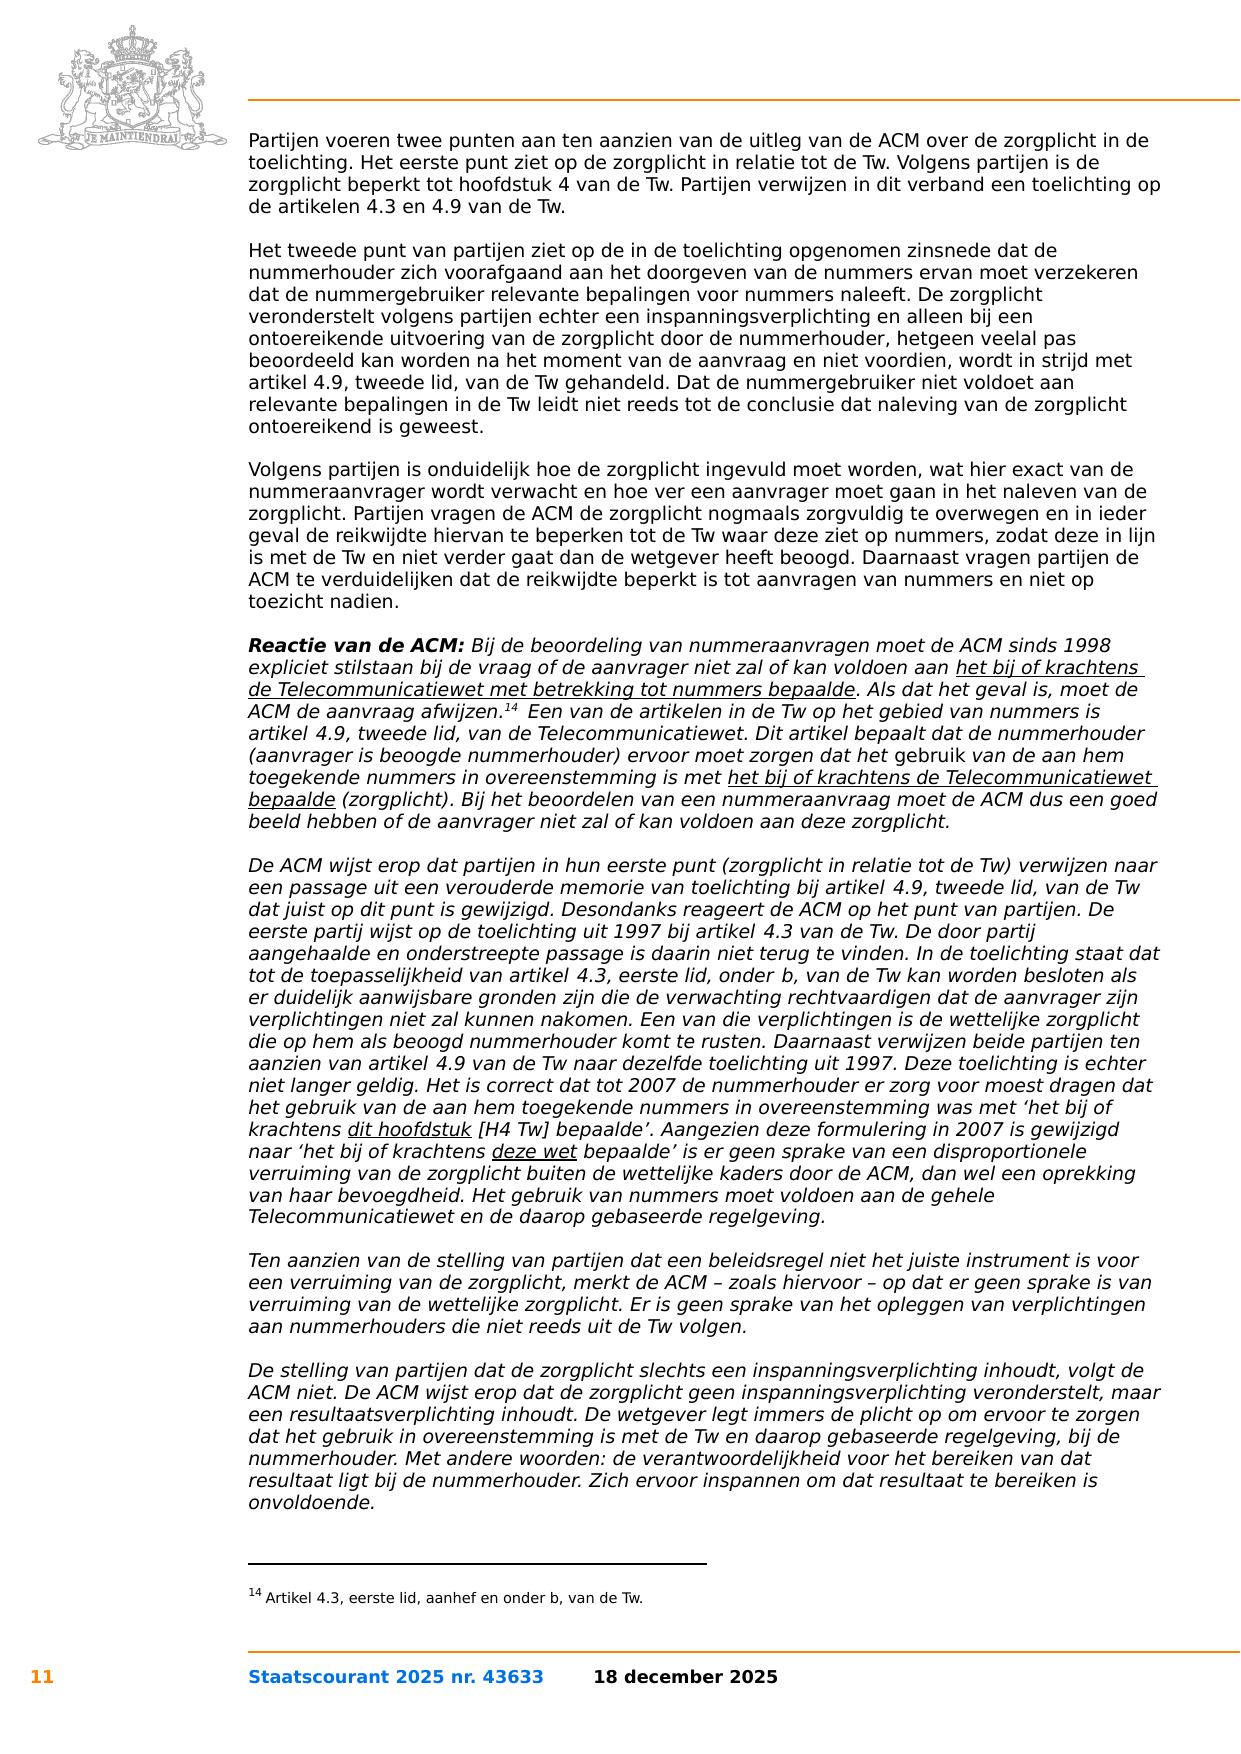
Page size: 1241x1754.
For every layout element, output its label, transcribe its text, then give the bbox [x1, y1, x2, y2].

text De stelling van partijen dat de zorgplicht slechts een inspanningsverplichting inhoudt, volgt de ACM niet. De ACM wijst erop dat de zorgplicht geen inspanningsverplichting veronderstelt, maar een resultaatsverplichting inhoudt. De wetgever legt immers de plicht op om ervoor te zorgen dat het gebruik in overeenstemming is met de Tw en daarop gebaseerde regelgeving, bij de nummerhouder. Met andere woorden: de verantwoordelijkheid voor het bereiken van dat resultaat ligt bij de nummerhouder. Zich ervoor inspannen om dat resultaat te bereiken is onvoldoende. [248, 1360, 1163, 1514]
text Partijen voeren twee punten aan ten aanzien van de uitleg van de ACM over de zorgplicht in de toelichting. Het eerste punt ziet op de zorgplicht in relatie tot de Tw. Volgens partijen is de zorgplicht beperkt tot hoofdstuk 4 van de Tw. Partijen verwijzen in dit verband een toelichting op de artikelen 4.3 en 4.9 van de Tw. [248, 130, 1163, 218]
picture [38, 25, 227, 150]
text Het tweede punt van partijen ziet op de in de toelichting opgenomen zinsnede dat de nummerhouder zich voorafgaand aan het doorgeven van de nummers ervan moet verzekeren dat de nummergebruiker relevante bepalingen voor nummers naleeft. De zorgplicht veronderstelt volgens partijen echter een inspanningsverplichting en alleen bij een ontoereikende uitvoering van de zorgplicht door de nummerhouder, hetgeen veelal pas beoordeeld kan worden na het moment van de aanvraag en niet voordien, wordt in strijd met artikel 4.9, tweede lid, van de Tw gehandeld. Dat de nummergebruiker niet voldoet aan relevante bepalingen in de Tw leidt niet reeds tot de conclusie dat naleving van de zorgplicht ontoereikend is geweest. [248, 240, 1163, 437]
text Reactie van de ACM: Bij de beoordeling van nummeraanvragen moet de ACM sinds 1998 expliciet stilstaan bij de vraag of de aanvrager niet zal of kan voldoen aan het bij of krachtens de Telecommunicatiewet met betrekking tot nummers bepaalde. Als dat het geval is, moet de ACM de aanvraag afwijzen. Een van de artikelen in de Tw op het gebied van nummers is artikel 4.9, tweede lid, van de Telecommunicatiewet. Dit artikel bepaalt dat de nummerhouder (aanvrager is beoogde nummerhouder) ervoor moet zorgen dat het gebruik van de aan hem toegekende nummers in overeenstemming is met het bij of krachtens de Telecommunicatiewet bepaalde (zorgplicht). Bij het beoordelen van een nummeraanvraag moet de ACM dus een goed beeld hebben of de aanvrager niet zal of kan voldoen aan deze zorgplicht. [248, 635, 1163, 833]
text De ACM wijst erop dat partijen in hun eerste punt (zorgplicht in relatie tot de Tw) verwijzen naar een passage uit een verouderde memorie van toelichting bij artikel 4.9, tweede lid, van de Tw dat juist op dit punt is gewijzigd. Desondanks reageert de ACM op het punt van partijen. De eerste partij wijst op de toelichting uit 1997 bij artikel 4.3 van de Tw. De door partij aangehaalde en onderstreepte passage is daarin niet terug te vinden. In de toelichting staat dat tot de toepasselijkheid van artikel 4.3, eerste lid, onder b, van de Tw kan worden besloten als er duidelijk aanwijsbare gronden zijn die de verwachting rechtvaardigen dat de aanvrager zijn verplichtingen niet zal kunnen nakomen. Een van die verplichtingen is de wettelijke zorgplicht die op hem als beoogd nummerhouder komt te rusten. Daarnaast verwijzen beide partijen ten aanzien van artikel 4.9 van de Tw naar dezelfde toelichting uit 1997. Deze toelichting is echter niet langer geldig. Het is correct dat tot 2007 de nummerhouder er zorg voor moest dragen dat het gebruik van de aan hem toegekende nummers in overeenstemming was met ‘het bij of krachtens dit hoofdstuk [H4 Tw] bepaalde’. Aangezien deze formulering in 2007 is gewijzigd naar ‘het bij of krachtens deze wet bepaalde’ is er geen sprake van een disproportionele verruiming van de zorgplicht buiten de wettelijke kaders door de ACM, dan wel een oprekking van haar bevoegdheid. Het gebruik van nummers moet voldoen aan de gehele Telecommunicatiewet en de daarop gebaseerde regelgeving. [248, 855, 1163, 1228]
text Artikel 4.3, eerste lid, aanhef en onder b, van de Tw. [248, 1586, 1163, 1608]
text Ten aanzien van de stelling van partijen dat een beleidsregel niet het juiste instrument is voor een verruiming van de zorgplicht, merkt de ACM – zoals hiervoor – op dat er geen sprake is van verruiming van de wettelijke zorgplicht. Er is geen sprake van het opleggen van verplichtingen aan nummerhouders die niet reeds uit de Tw volgen. [248, 1250, 1163, 1338]
text Volgens partijen is onduidelijk hoe de zorgplicht ingevuld moet worden, wat hier exact van de nummeraanvrager wordt verwacht en hoe ver een aanvrager moet gaan in het naleven van de zorgplicht. Partijen vragen de ACM de zorgplicht nogmaals zorgvuldig te overwegen en in ieder geval de reikwijdte hiervan te beperken tot de Tw waar deze ziet op nummers, zodat deze in lijn is met de Tw en niet verder gaat dan de wetgever heeft beoogd. Daarnaast vragen partijen de ACM te verduidelijken dat de reikwijdte beperkt is tot aanvragen van nummers en niet op toezicht nadien. [248, 459, 1163, 613]
